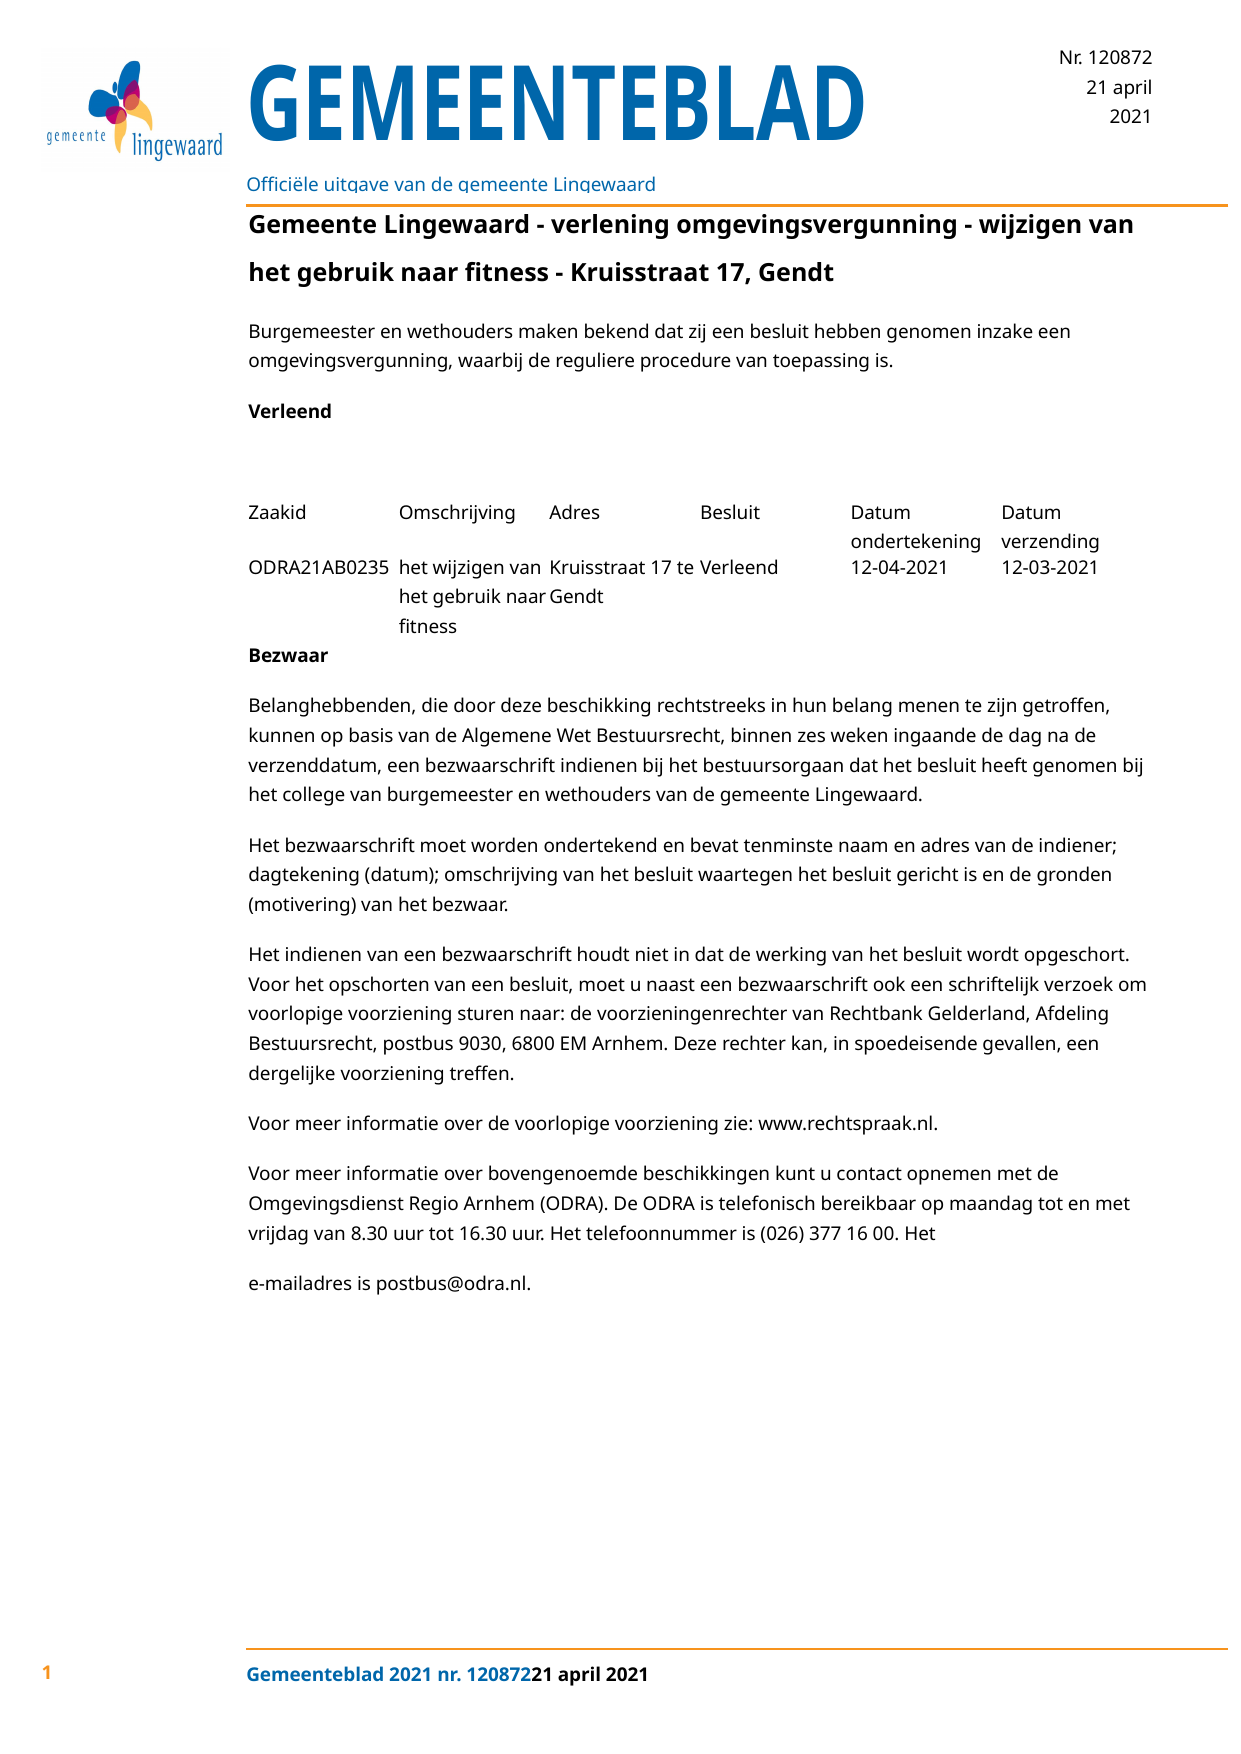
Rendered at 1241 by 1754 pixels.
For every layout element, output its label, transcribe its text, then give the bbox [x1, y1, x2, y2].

picture [41, 47, 231, 172]
text Belanghebbenden, die door deze beschikking rechtstreeks in hun belang menen te zijn getroffen, kunnen op basis van de Algemene Wet Bestuursrecht, binnen zes weken ingaande de dag na de verzenddatum, een bezwaarschrift indienen bij het bestuursorgaan dat het besluit heeft genomen bij het college van burgemeester en wethouders van de gemeente Lingewaard. [248, 693, 1152, 807]
table_cell Verleend [700, 554, 850, 639]
text Bezwaar [248, 642, 1152, 668]
text Het bezwaarschrift moet worden ondertekend en bevat tenminste naam en adres van de indiener; dagtekening (datum); omschrijving van het besluit waartegen het besluit gericht is en de gronden (motivering) van het bezwaar. [248, 832, 1152, 917]
text e-mailadres is postbus@odra.nl. [248, 1270, 1152, 1296]
text Gemeente Lingewaard - verlening omgevingsvergunning - wijzigen van het gebruik naar fitness - Kruisstraat 17, Gendt [248, 207, 1152, 288]
text Voor meer informatie over bovengenoemde beschikkingen kunt u contact opnemen met de Omgevingsdienst Regio Arnhem (ODRA). De ODRA is telefonisch bereikbaar op maandag tot en met vrijdag van 8.30 uur tot 16.30 uur. Het telefoonnummer is (026) 377 16 00. Het [248, 1161, 1152, 1246]
text Het indienen van een bezwaarschrift houdt niet in dat de werking van het besluit wordt opgeschort. Voor het opschorten van een besluit, moet u naast een bezwaarschrift ook een schriftelijk verzoek om voorlopige voorziening sturen naar: de voorzieningenrechter van Rechtbank Gelderland, Afdeling Bestuursrecht, postbus 9030, 6800 EM Arnhem. Deze rechter kan, in spoedeisende gevallen, een dergelijke voorziening treffen. [248, 941, 1152, 1086]
table_cell 12-03-2021 [1001, 554, 1152, 639]
table_cell Kruisstraat 17 te Gendt [549, 554, 700, 639]
table_header Datum verzending [1001, 499, 1152, 554]
table_header Zaakid [248, 499, 398, 554]
text Verleend [248, 398, 1152, 424]
table_header Omschrijving [399, 499, 549, 554]
table_cell ODRA21AB0235 [248, 554, 398, 639]
table_header Adres [549, 499, 700, 554]
text Voor meer informatie over de voorlopige voorziening zie: www.rechtspraak.nl. [248, 1110, 1152, 1136]
table_header Besluit [700, 499, 850, 554]
text Burgemeester en wethouders maken bekend dat zij een besluit hebben genomen inzake een omgevingsvergunning, waarbij de reguliere procedure van toepassing is. [248, 318, 1152, 373]
table_header Datum ondertekening [850, 499, 1001, 554]
table_cell 12-04-2021 [850, 554, 1001, 639]
table_cell het wijzigen van het gebruik naar fitness [399, 554, 549, 639]
